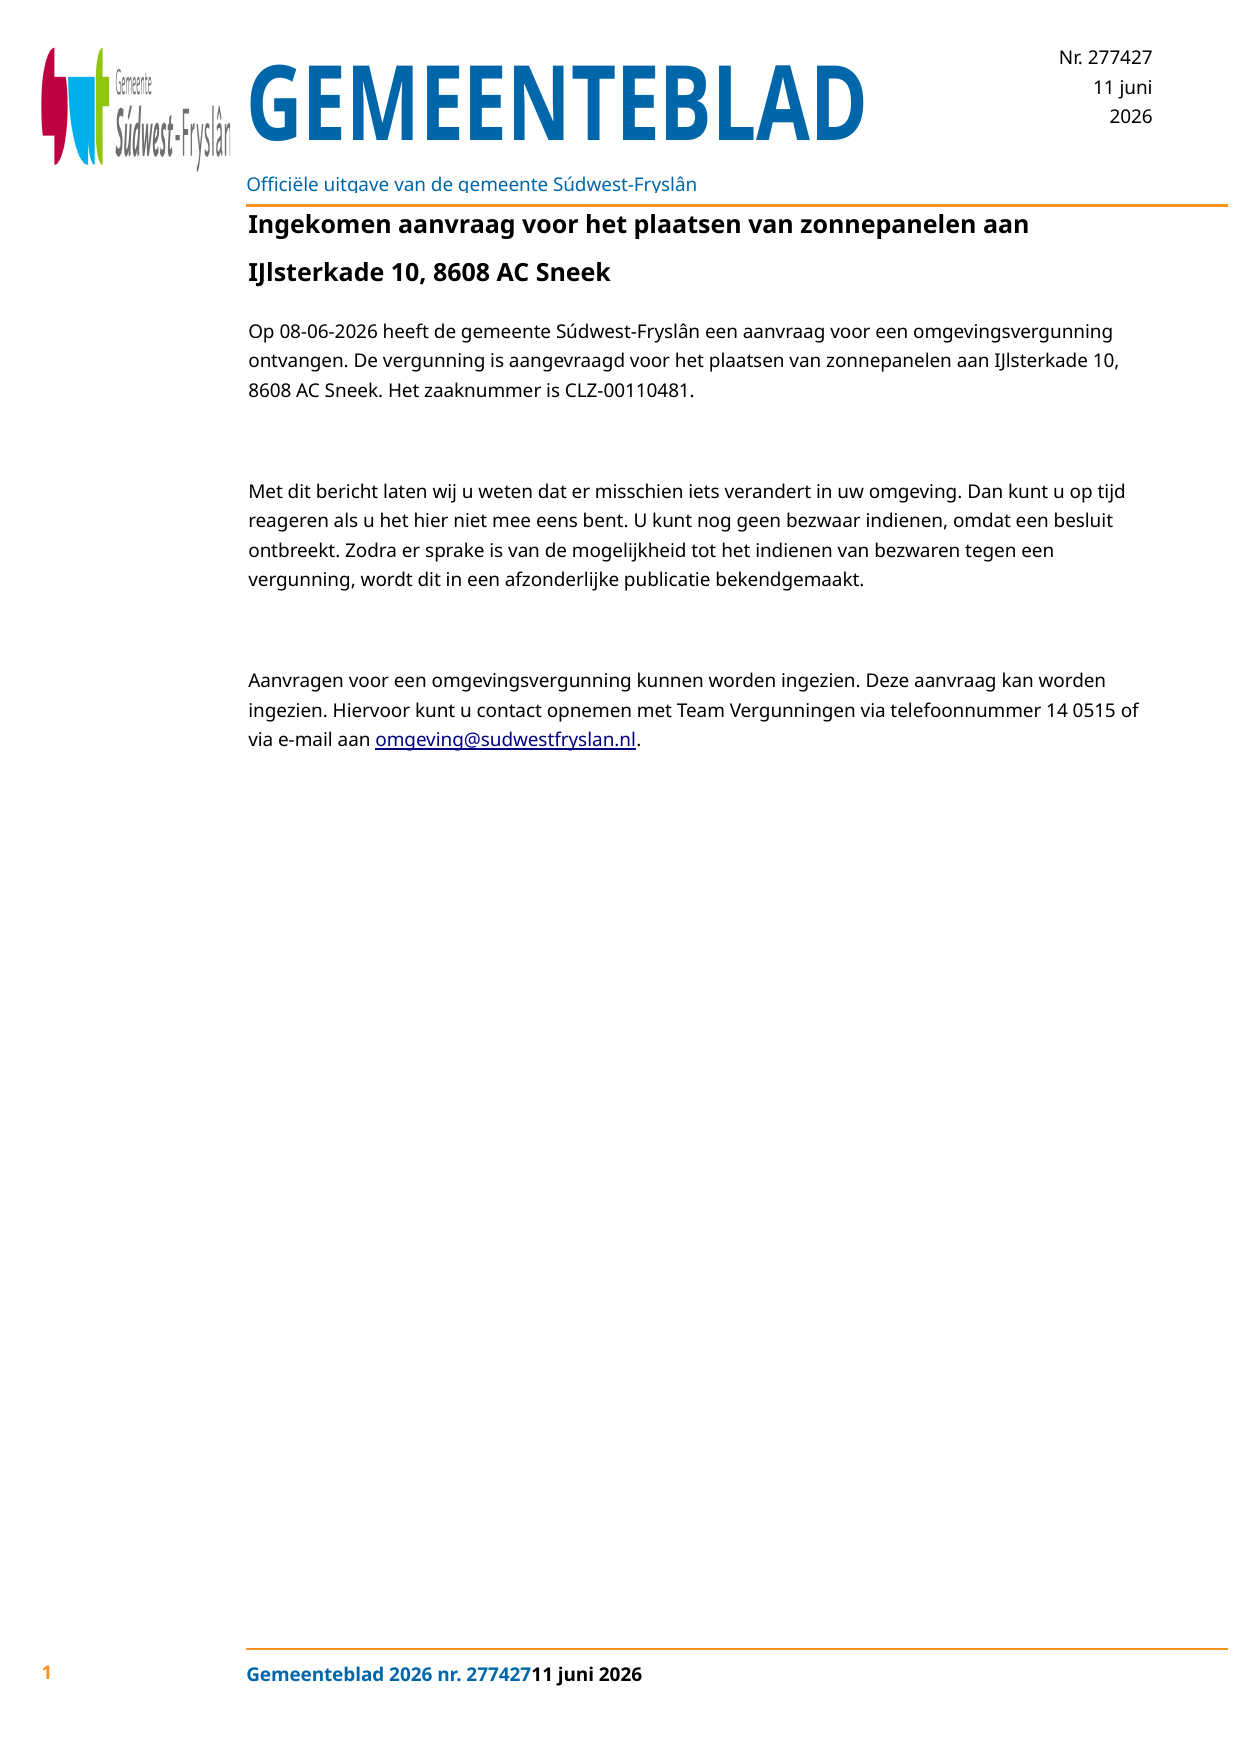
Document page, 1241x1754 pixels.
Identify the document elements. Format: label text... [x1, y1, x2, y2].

text Ingekomen aanvraag voor het plaatsen van zonnepanelen aan IJlsterkade 10, 8608 AC Sneek [248, 207, 1152, 288]
text Op 08-06-2026 heeft de gemeente Súdwest-Fryslân een aanvraag voor een omgevingsvergunning ontvangen. De vergunning is aangevraagd voor het plaatsen van zonnepanelen aan IJlsterkade 10, 8608 AC Sneek. Het zaaknummer is CLZ-00110481. [248, 318, 1152, 403]
picture [41, 47, 231, 172]
text Met dit bericht laten wij u weten dat er misschien iets verandert in uw omgeving. Dan kunt u op tijd reageren als u het hier niet mee eens bent. U kunt nog geen bezwaar indienen, omdat een besluit ontbreekt. Zodra er sprake is van de mogelijkheid tot het indienen van bezwaren tegen een vergunning, wordt dit in een afzonderlijke publicatie bekendgemaakt. [248, 478, 1152, 592]
text Aanvragen voor een omgevingsvergunning kunnen worden ingezien. Deze aanvraag kan worden ingezien. Hiervoor kunt u contact opnemen met Team Vergunningen via telefoonnummer 14 0515 of via e-mail aan omgeving@sudwestfryslan.nl. [248, 667, 1152, 752]
